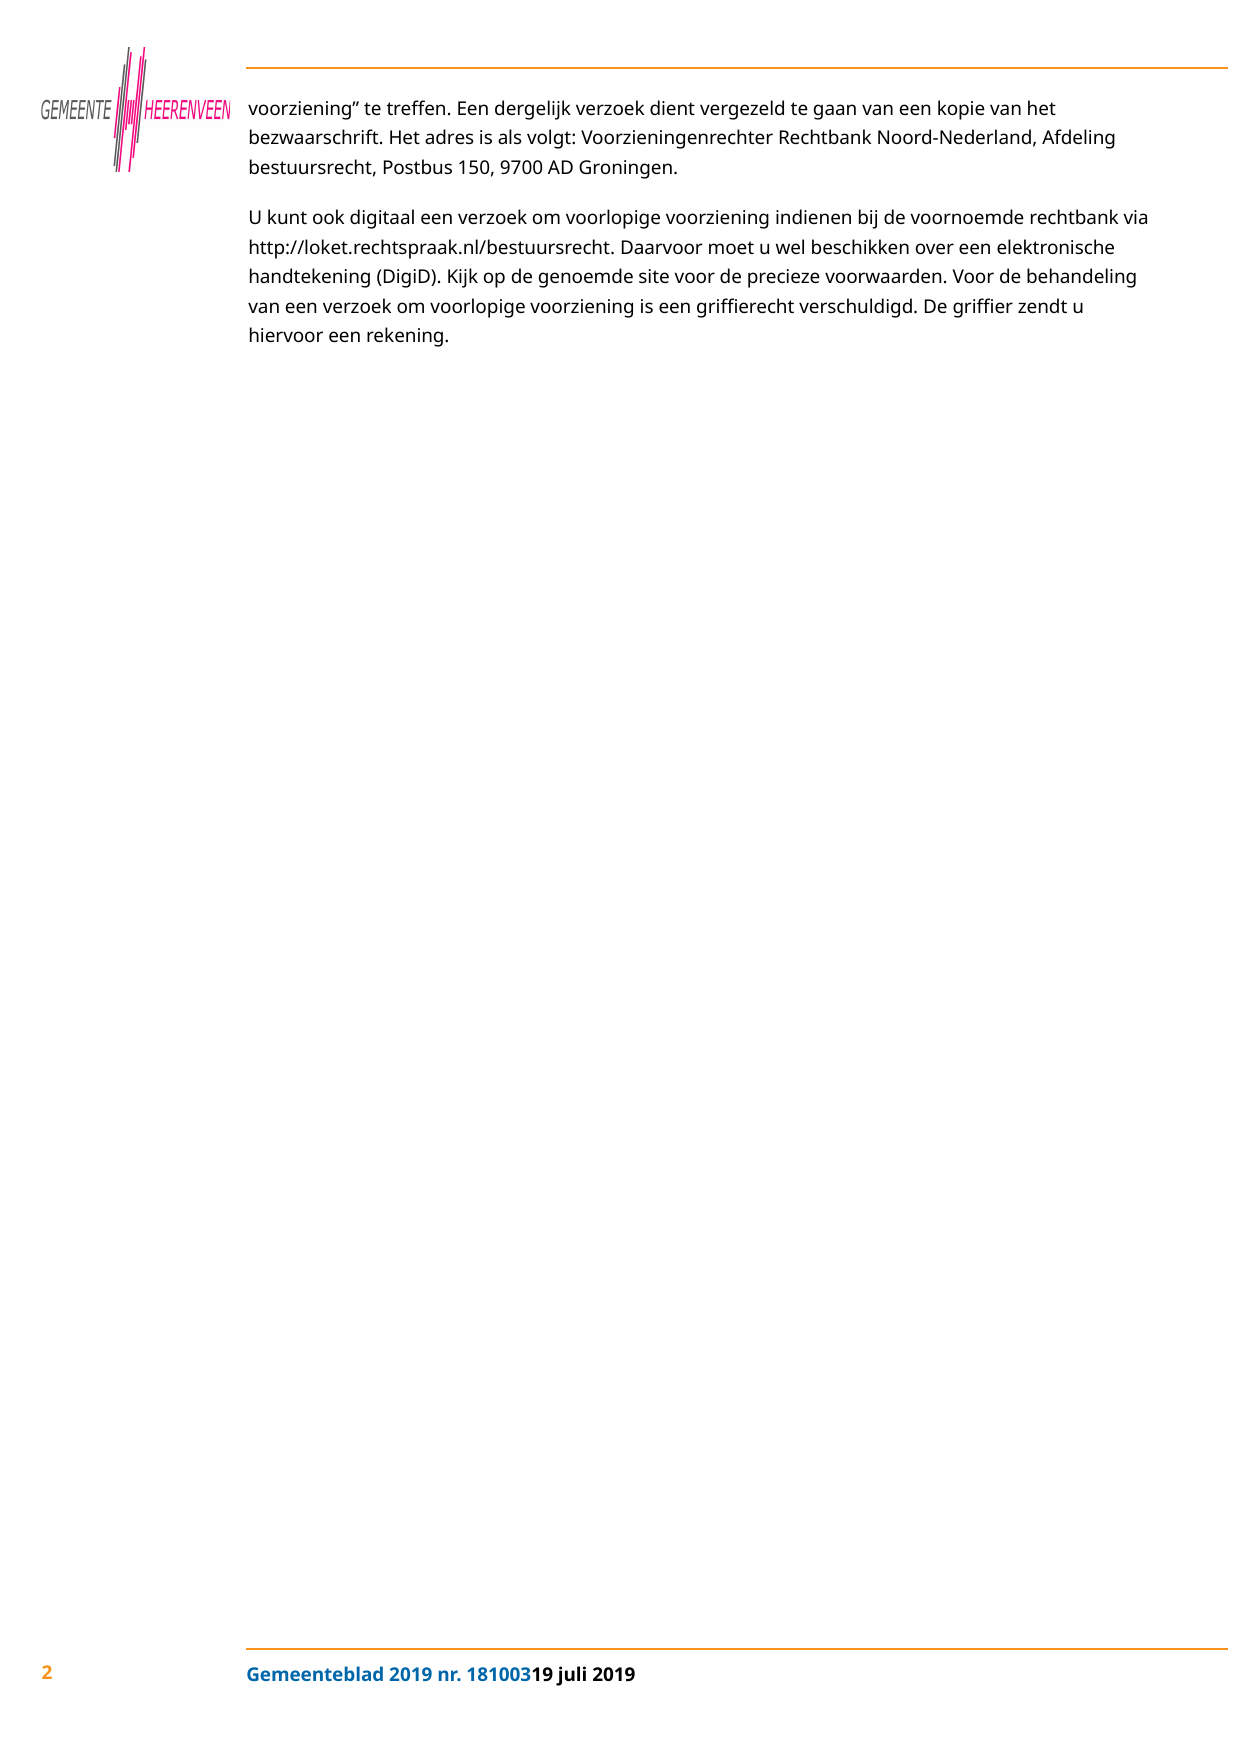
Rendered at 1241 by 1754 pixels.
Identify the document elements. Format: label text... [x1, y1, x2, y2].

text U kunt ook digitaal een verzoek om voorlopige voorziening indienen bij de voornoemde rechtbank via http://loket.rechtspraak.nl/bestuursrecht. Daarvoor moet u wel beschikken over een elektronische handtekening (DigiD). Kijk op de genoemde site voor de precieze voorwaarden. Voor de behandeling van een verzoek om voorlopige voorziening is een griffierecht verschuldigd. De griffier zendt u hiervoor een rekening. [248, 204, 1152, 348]
text voorziening” te treffen. Een dergelijk verzoek dient vergezeld te gaan van een kopie van het bezwaarschrift. Het adres is als volgt: Voorzieningenrechter Rechtbank Noord-Nederland, Afdeling bestuursrecht, Postbus 150, 9700 AD Groningen. [248, 95, 1152, 180]
picture [41, 47, 231, 172]
